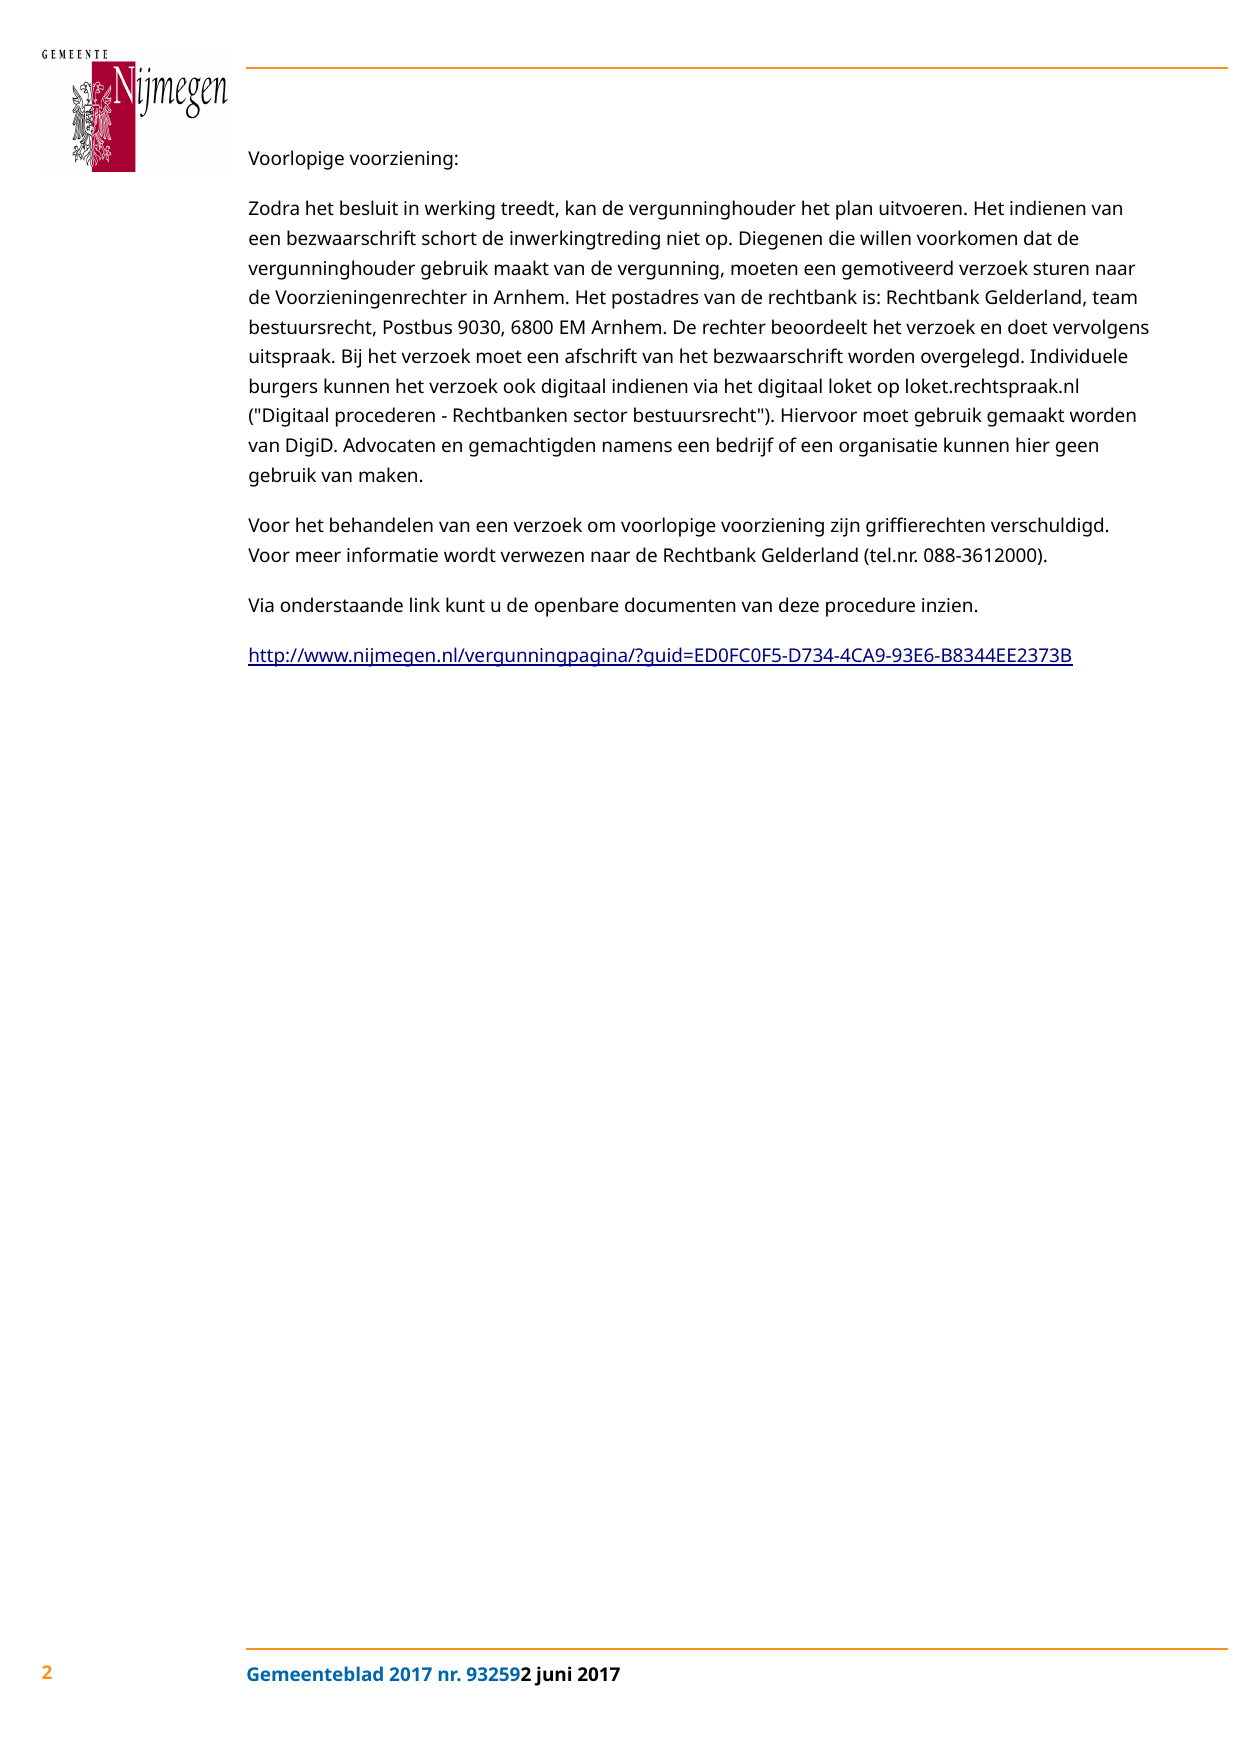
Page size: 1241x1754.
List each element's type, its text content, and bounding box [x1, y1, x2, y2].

text Via onderstaande link kunt u de openbare documenten van deze procedure inzien. [248, 592, 1152, 618]
text Voorlopige voorziening: [248, 145, 1152, 171]
text http://www.nijmegen.nl/vergunningpagina/?guid=ED0FC0F5-D734-4CA9-93E6-B8344EE2373B [248, 643, 1152, 668]
text Voor het behandelen van een verzoek om voorlopige voorziening zijn griffierechten verschuldigd. Voor meer informatie wordt verwezen naar de Rechtbank Gelderland (tel.nr. 088-3612000). [248, 512, 1152, 568]
text Zodra het besluit in werking treedt, kan de vergunninghouder het plan uitvoeren. Het indienen van een bezwaarschrift schort de inwerkingtreding niet op. Diegenen die willen voorkomen dat de vergunninghouder gebruik maakt van de vergunning, moeten een gemotiveerd verzoek sturen naar de Voorzieningenrechter in Arnhem. Het postadres van de rechtbank is: Rechtbank Gelderland, team bestuursrecht, Postbus 9030, 6800 EM Arnhem. De rechter beoordeelt het verzoek en doet vervolgens uitspraak. Bij het verzoek moet een afschrift van het bezwaarschrift worden overgelegd. Individuele burgers kunnen het verzoek ook digitaal indienen via het digitaal loket op loket.rechtspraak.nl ("Digitaal procederen - Rechtbanken sector bestuursrecht"). Hiervoor moet gebruik gemaakt worden van DigiD. Advocaten en gemachtigden namens een bedrijf of een organisatie kunnen hier geen gebruik van maken. [248, 196, 1152, 488]
picture [41, 47, 231, 172]
